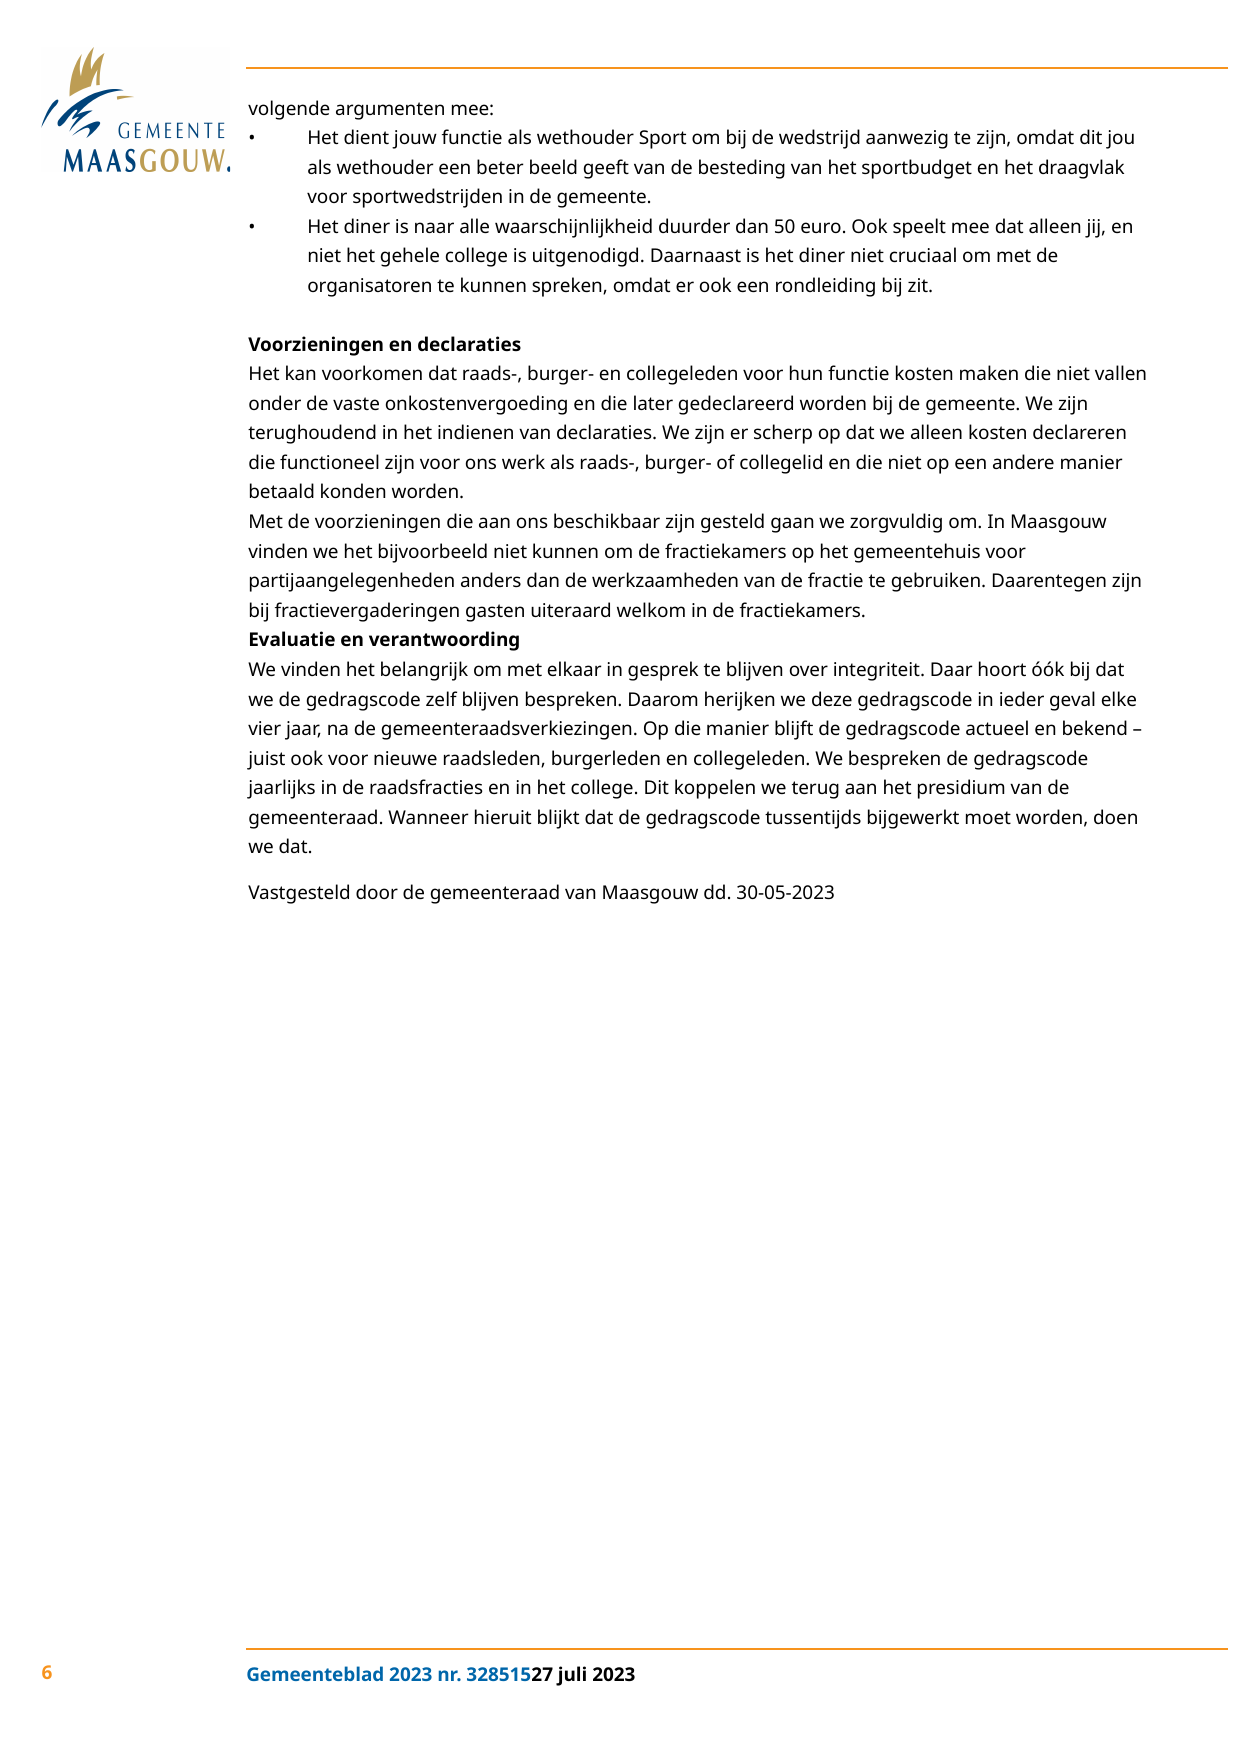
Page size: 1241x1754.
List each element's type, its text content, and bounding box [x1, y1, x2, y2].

text Voorzieningen en declaraties [248, 331, 1152, 357]
text Met de voorzieningen die aan ons beschikbaar zijn gesteld gaan we zorgvuldig om. In Maasgouw vinden we het bijvoorbeeld niet kunnen om de fractiekamers op het gemeentehuis voor partijaangelegenheden anders dan de werkzaamheden van de fractie te gebruiken. Daarentegen zijn bij fractievergaderingen gasten uiteraard welkom in de fractiekamers. [248, 508, 1152, 623]
text We vinden het belangrijk om met elkaar in gesprek te blijven over integriteit. Daar hoort óók bij dat we de gedragscode zelf blijven bespreken. Daarom herijken we deze gedragscode in ieder geval elke vier jaar, na de gemeenteraadsverkiezingen. Op die manier blijft de gedragscode actueel en bekend – juist ook voor nieuwe raadsleden, burgerleden en collegeleden. We bespreken de gedragscode jaarlijks in de raadsfracties en in het college. Dit koppelen we terug aan het presidium van de gemeenteraad. Wanneer hieruit blijkt dat de gedragscode tussentijds bijgewerkt moet worden, doen we dat. [248, 656, 1152, 859]
table_header volgende argumenten mee: Het dient jouw functie als wethouder Sport om bij de wedstrijd aanwezig te zijn, omdat dit jou als wethouder een beter beeld geeft van de besteding van het sportbudget en het draagvlak voor sportwedstrijden in de gemeente. Het diner is naar alle waarschijnlijkheid duurder dan 50 euro. Ook speelt mee dat alleen jij, en niet het gehele college is uitgenodigd. Daarnaast is het diner niet cruciaal om met de organisatoren te kunnen spreken, omdat er ook een rondleiding bij zit. [248, 95, 1152, 298]
text Vastgesteld door de gemeenteraad van Maasgouw dd. 30-05-2023 [248, 879, 1152, 905]
picture [41, 47, 231, 172]
text Het kan voorkomen dat raads-, burger- en collegeleden voor hun functie kosten maken die niet vallen onder de vaste onkostenvergoeding en die later gedeclareerd worden bij de gemeente. We zijn terughoudend in het indienen van declaraties. We zijn er scherp op dat we alleen kosten declareren die functioneel zijn voor ons werk als raads-, burger- of collegelid en die niet op een andere manier betaald konden worden. [248, 360, 1152, 504]
text Evaluatie en verantwoording [248, 627, 1152, 652]
